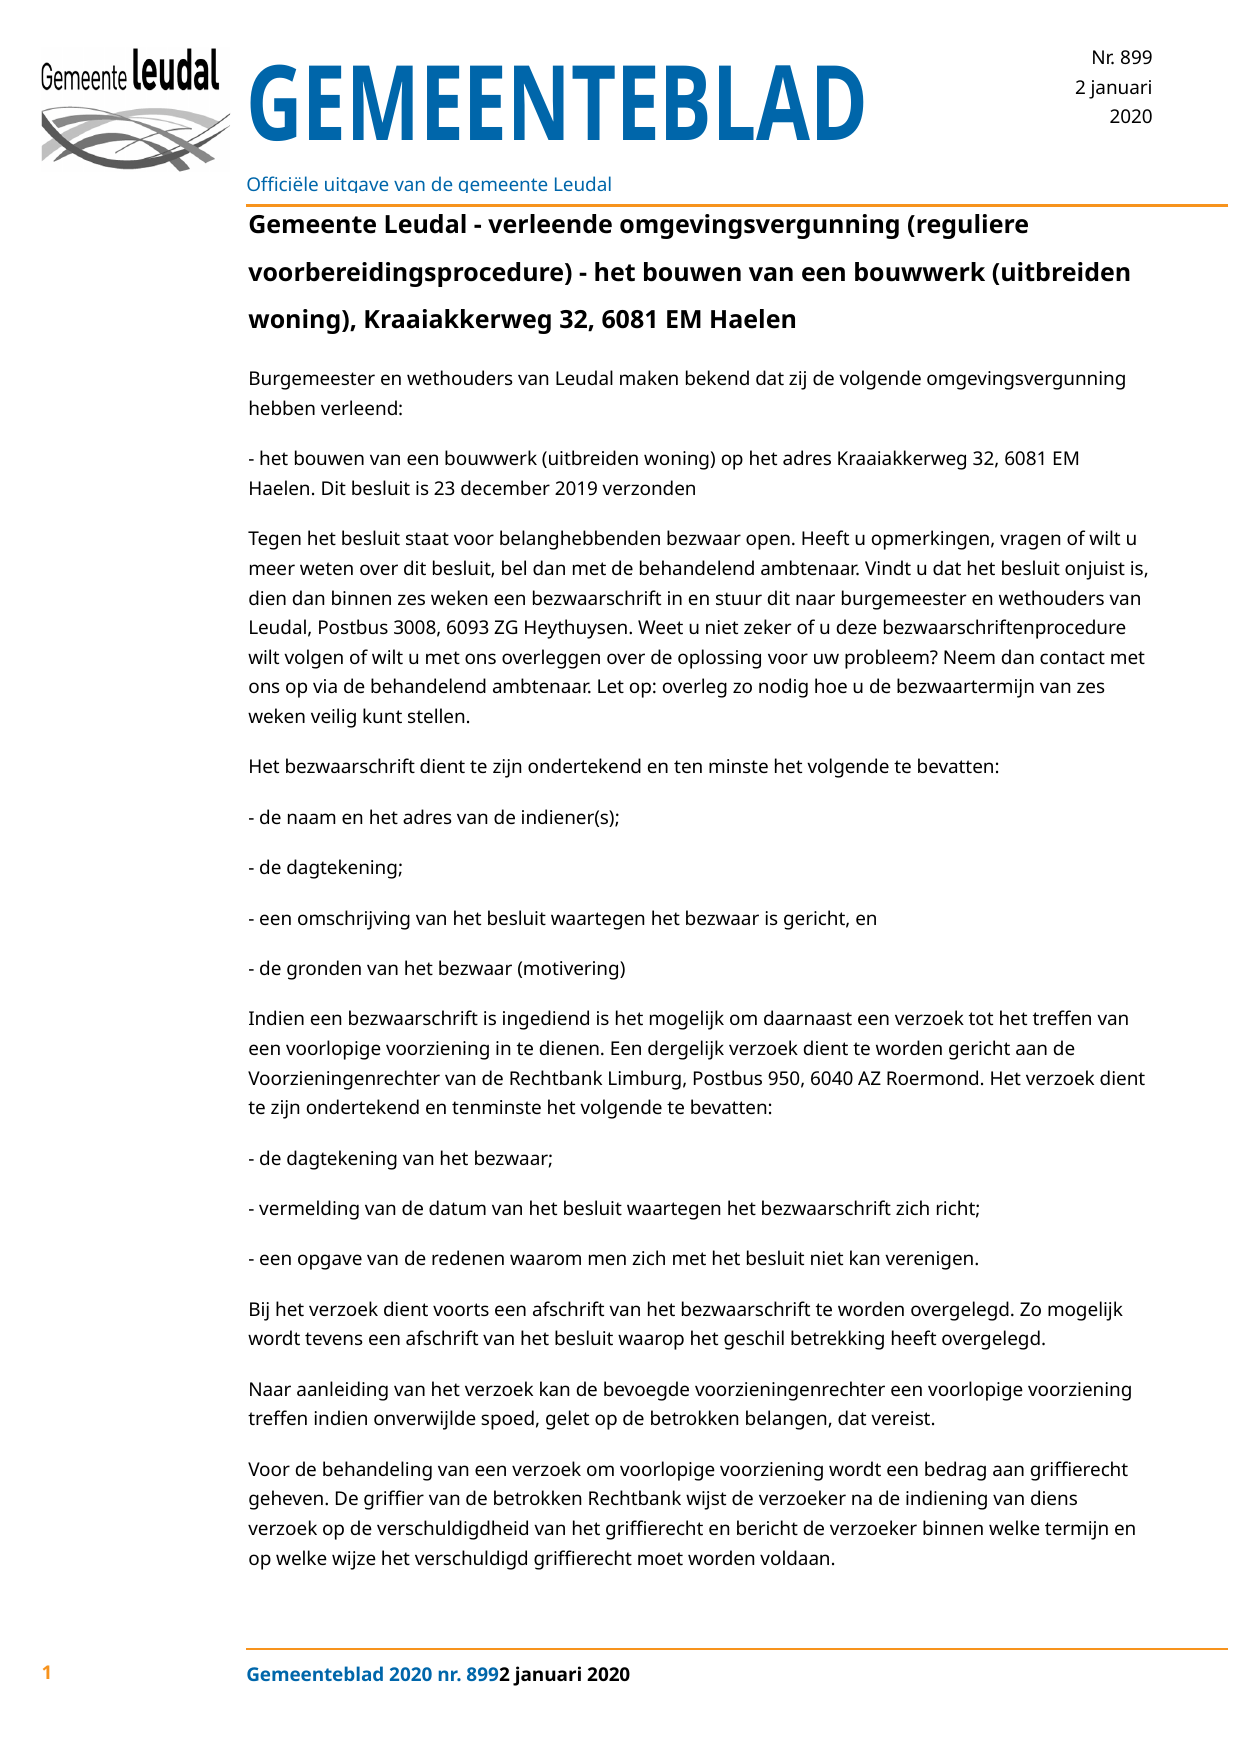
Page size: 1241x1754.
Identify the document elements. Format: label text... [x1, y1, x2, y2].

text Het bezwaarschrift dient te zijn ondertekend en ten minste het volgende te bevatten: [248, 753, 1152, 779]
text Bij het verzoek dient voorts een afschrift van het bezwaarschrift te worden overgelegd. Zo mogelijk wordt tevens een afschrift van het besluit waarop het geschil betrekking heeft overgelegd. [248, 1296, 1152, 1351]
text Indien een bezwaarschrift is ingediend is het mogelijk om daarnaast een verzoek tot het treffen van een voorlopige voorziening in te dienen. Een dergelijk verzoek dient te worden gericht aan de Voorzieningenrechter van de Rechtbank Limburg, Postbus 950, 6040 AZ Roermond. Het verzoek dient te zijn ondertekend en tenminste het volgende te bevatten: [248, 1006, 1152, 1120]
text - het bouwen van een bouwwerk (uitbreiden woning) op het adres Kraaiakkerweg 32, 6081 EM Haelen. Dit besluit is 23 december 2019 verzonden [248, 446, 1152, 501]
text - de naam en het adres van de indiener(s); [248, 804, 1152, 829]
picture [41, 47, 231, 172]
text - een omschrijving van het besluit waartegen het bezwaar is gericht, en [248, 905, 1152, 930]
text Naar aanleiding van het verzoek kan de bevoegde voorzieningenrechter een voorlopige voorziening treffen indien onverwijlde spoed, gelet op de betrokken belangen, dat vereist. [248, 1376, 1152, 1431]
text Burgemeester en wethouders van Leudal maken bekend dat zij de volgende omgevingsvergunning hebben verleend: [248, 366, 1152, 421]
text - een opgave van de redenen waarom men zich met het besluit niet kan verenigen. [248, 1246, 1152, 1271]
text Tegen het besluit staat voor belanghebbenden bezwaar open. Heeft u opmerkingen, vragen of wilt u meer weten over dit besluit, bel dan met de behandelend ambtenaar. Vindt u dat het besluit onjuist is, dien dan binnen zes weken een bezwaarschrift in en stuur dit naar burgemeester en wethouders van Leudal, Postbus 3008, 6093 ZG Heythuysen. Weet u niet zeker of u deze bezwaarschriftenprocedure wilt volgen of wilt u met ons overleggen over de oplossing voor uw probleem? Neem dan contact met ons op via de behandelend ambtenaar. Let op: overleg zo nodig hoe u de bezwaartermijn van zes weken veilig kunt stellen. [248, 526, 1152, 729]
text Voor de behandeling van een verzoek om voorlopige voorziening wordt een bedrag aan griffierecht geheven. De griffier van de betrokken Rechtbank wijst de verzoeker na de indiening van diens verzoek op de verschuldigdheid van het griffierecht en bericht de verzoeker binnen welke termijn en op welke wijze het verschuldigd griffierecht moet worden voldaan. [248, 1456, 1152, 1570]
text - vermelding van de datum van het besluit waartegen het bezwaarschrift zich richt; [248, 1195, 1152, 1221]
text - de dagtekening van het bezwaar; [248, 1145, 1152, 1170]
text - de gronden van het bezwaar (motivering) [248, 955, 1152, 981]
text - de dagtekening; [248, 854, 1152, 880]
text Gemeente Leudal - verleende omgevingsvergunning (reguliere voorbereidingsprocedure) - het bouwen van een bouwwerk (uitbreiden woning), Kraaiakkerweg 32, 6081 EM Haelen [248, 207, 1152, 336]
